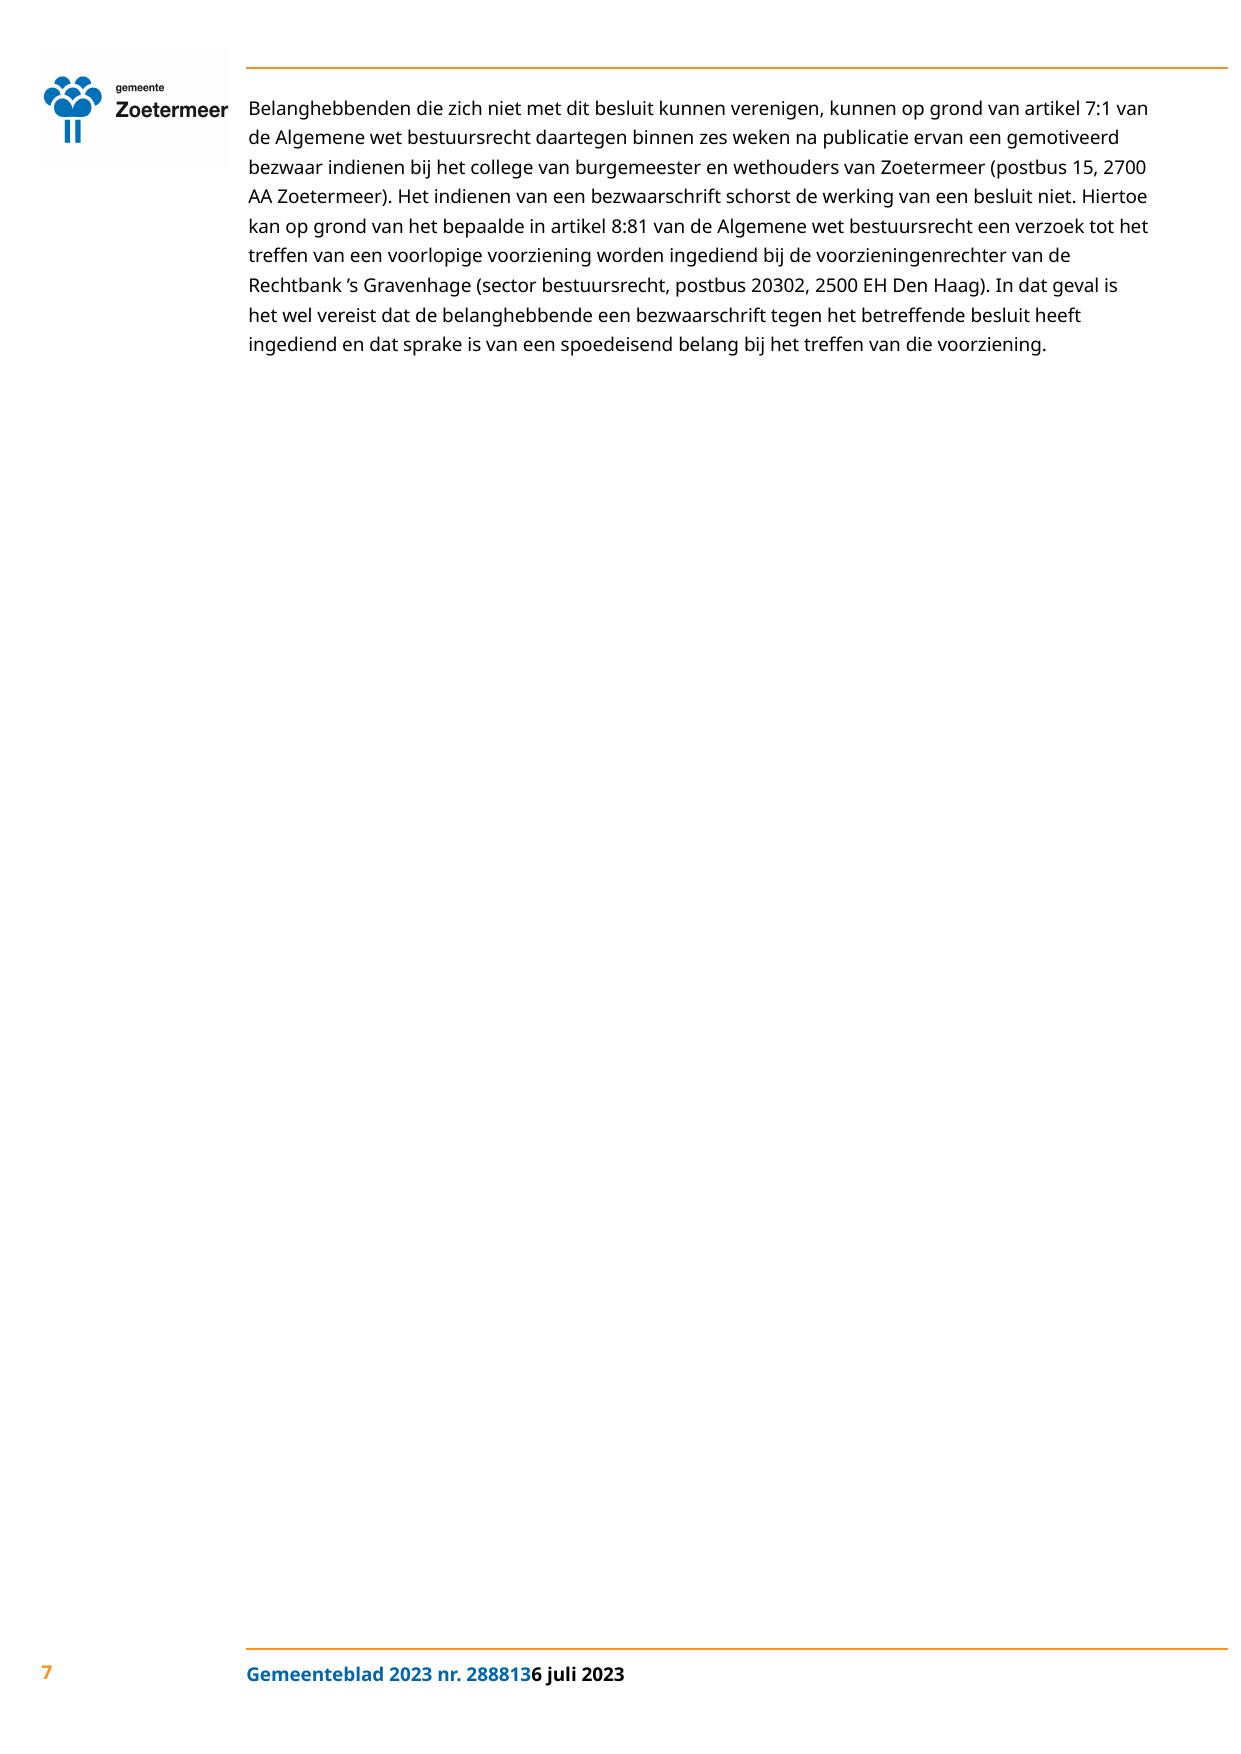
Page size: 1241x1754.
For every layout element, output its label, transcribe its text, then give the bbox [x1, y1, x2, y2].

picture [41, 47, 231, 172]
text Belanghebbenden die zich niet met dit besluit kunnen verenigen, kunnen op grond van artikel 7:1 van de Algemene wet bestuursrecht daartegen binnen zes weken na publicatie ervan een gemotiveerd bezwaar indienen bij het college van burgemeester en wethouders van Zoetermeer (postbus 15, 2700 AA Zoetermeer). Het indienen van een bezwaarschrift schorst de werking van een besluit niet. Hiertoe kan op grond van het bepaalde in artikel 8:81 van de Algemene wet bestuursrecht een verzoek tot het treffen van een voorlopige voorziening worden ingediend bij de voorzieningenrechter van de Rechtbank ’s Gravenhage (sector bestuursrecht, postbus 20302, 2500 EH Den Haag). In dat geval is het wel vereist dat de belanghebbende een bezwaarschrift tegen het betreffende besluit heeft ingediend en dat sprake is van een spoedeisend belang bij het treffen van die voorziening. [248, 95, 1152, 357]
